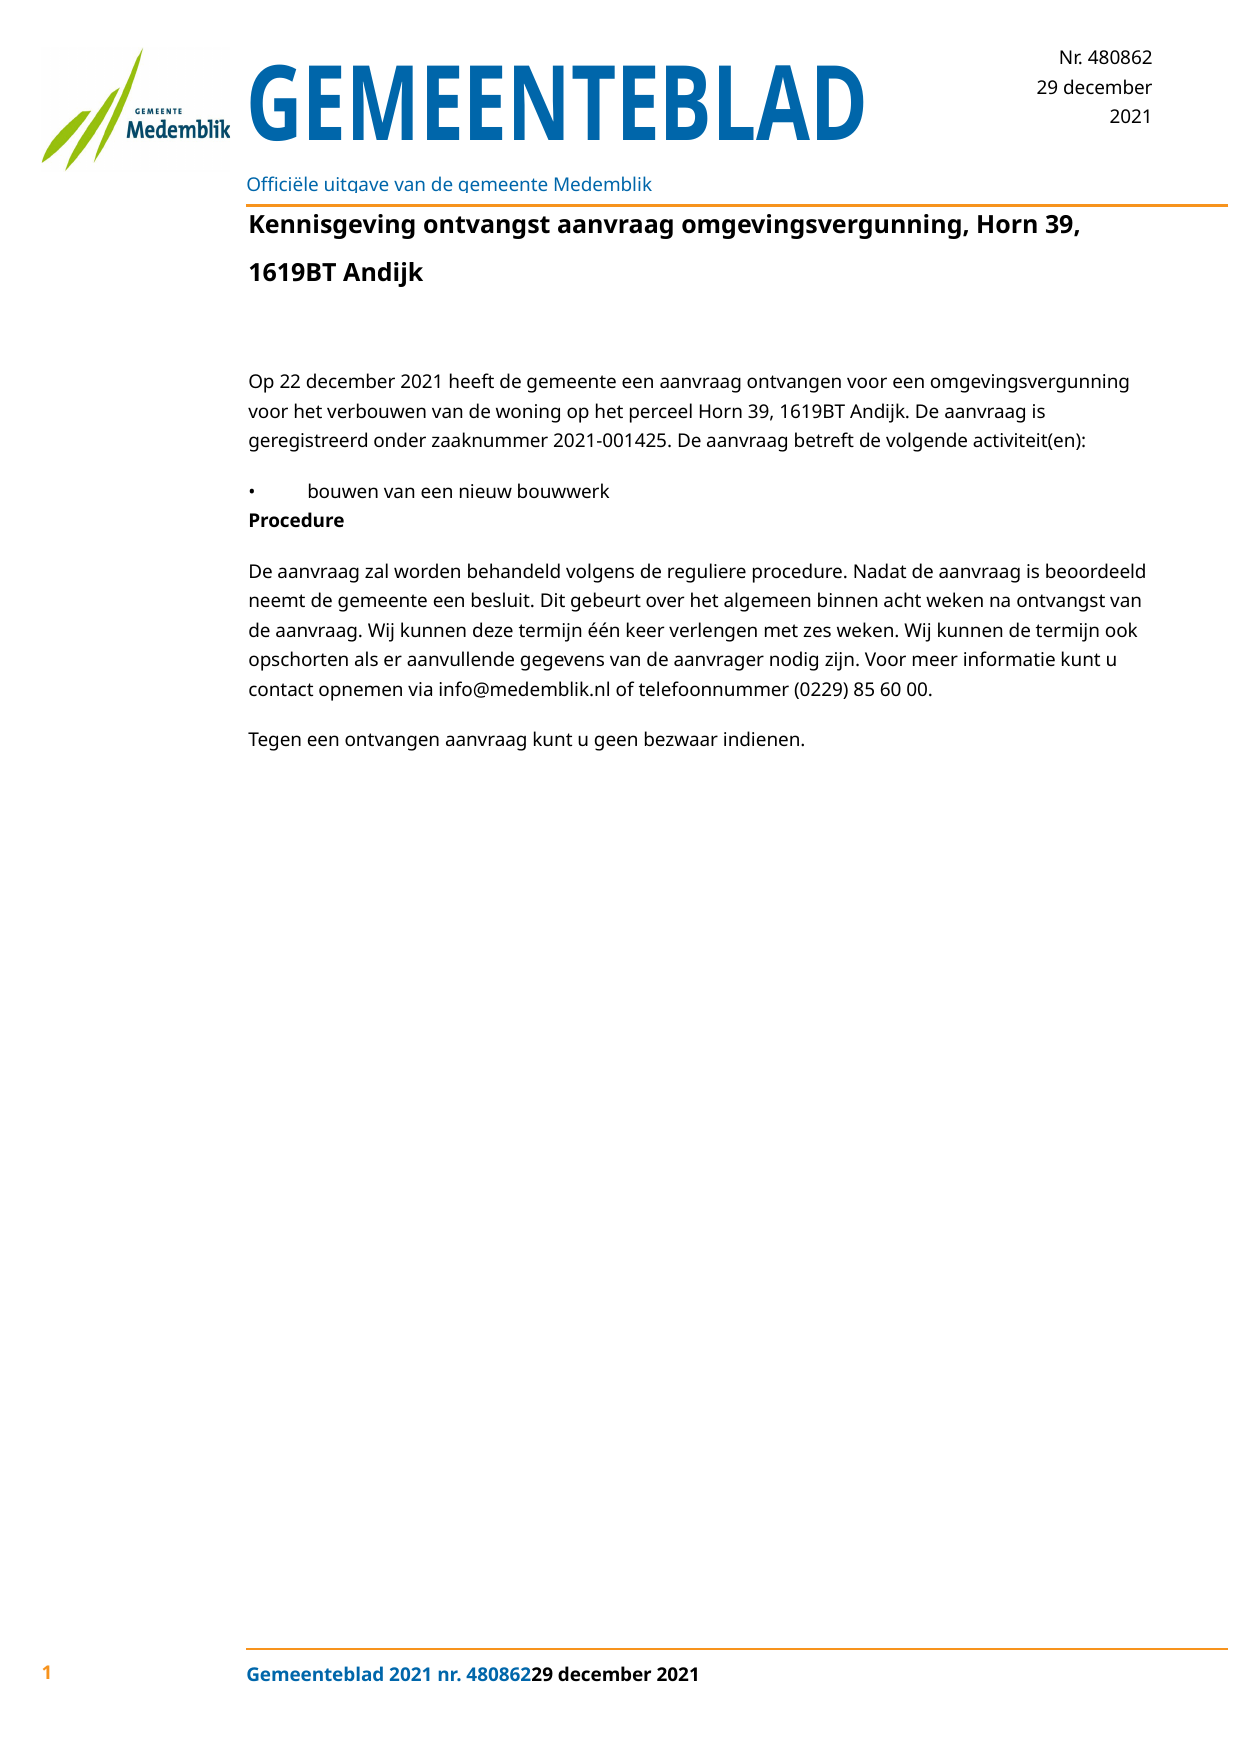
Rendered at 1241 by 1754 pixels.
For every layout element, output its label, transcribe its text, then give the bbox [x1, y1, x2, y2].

text Procedure [248, 507, 1152, 533]
text De aanvraag zal worden behandeld volgens de reguliere procedure. Nadat de aanvraag is beoordeeld neemt de gemeente een besluit. Dit gebeurt over het algemeen binnen acht weken na ontvangst van de aanvraag. Wij kunnen deze termijn één keer verlengen met zes weken. Wij kunnen de termijn ook opschorten als er aanvullende gegevens van de aanvrager nodig zijn. Voor meer informatie kunt u contact opnemen via info@medemblik.nl of telefoonnummer (0229) 85 60 00. [248, 558, 1152, 702]
text Kennisgeving ontvangst aanvraag omgevingsvergunning, Horn 39, 1619BT Andijk [248, 207, 1152, 288]
list bouwen van een nieuw bouwwerk [248, 478, 1152, 504]
text Op 22 december 2021 heeft de gemeente een aanvraag ontvangen voor een omgevingsvergunning voor het verbouwen van de woning op het perceel Horn 39, 1619BT Andijk. De aanvraag is geregistreerd onder zaaknummer 2021-001425. De aanvraag betreft de volgende activiteit(en): [248, 368, 1152, 453]
picture [41, 47, 231, 172]
text Tegen een ontvangen aanvraag kunt u geen bezwaar indienen. [248, 727, 1152, 752]
